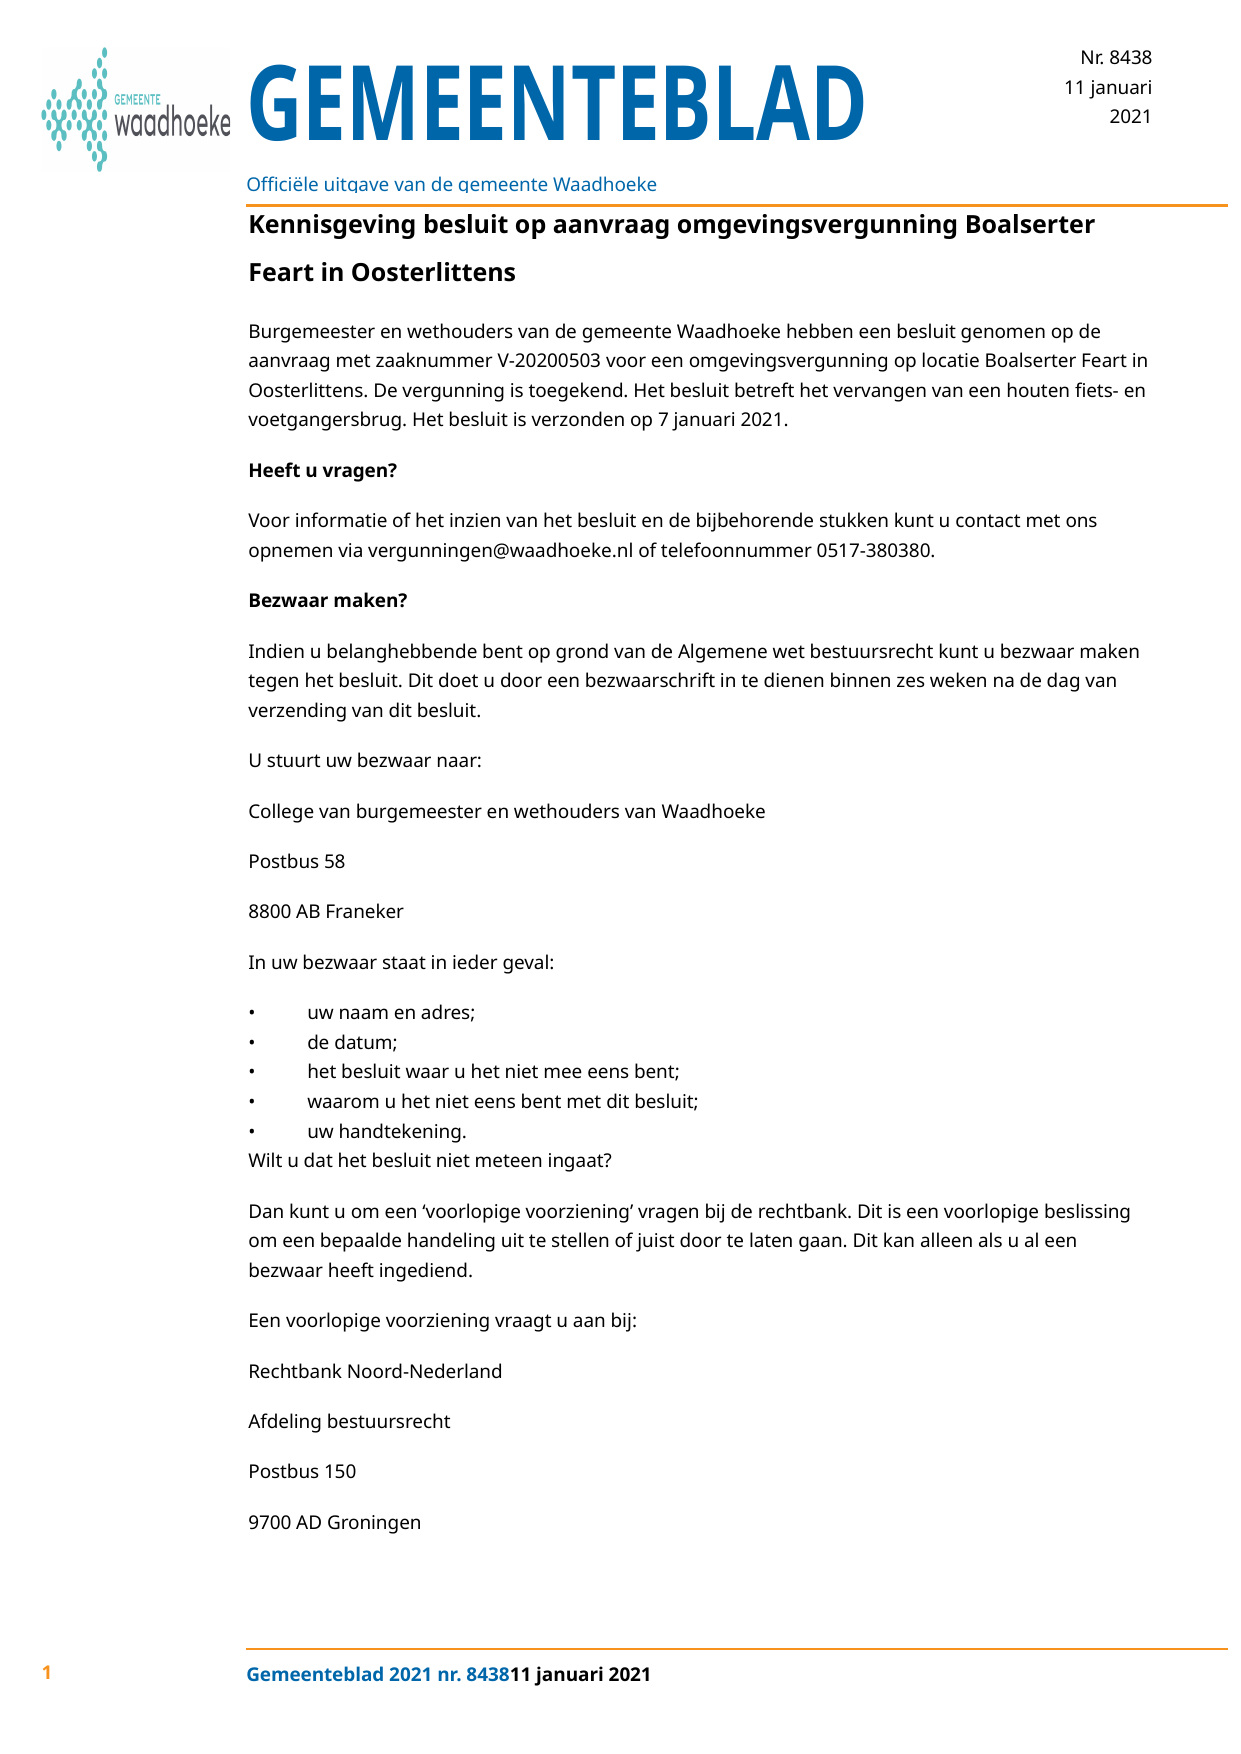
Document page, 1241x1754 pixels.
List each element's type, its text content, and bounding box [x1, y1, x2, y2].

text Kennisgeving besluit op aanvraag omgevingsvergunning Boalserter Feart in Oosterlittens [248, 207, 1152, 288]
text Burgemeester en wethouders van de gemeente Waadhoeke hebben een besluit genomen op de aanvraag met zaaknummer V-20200503 voor een omgevingsvergunning op locatie Boalserter Feart in Oosterlittens. De vergunning is toegekend. Het besluit betreft het vervangen van een houten fiets- en voetgangersbrug. Het besluit is verzonden op 7 januari 2021. [248, 318, 1152, 432]
text U stuurt uw bezwaar naar: [248, 747, 1152, 773]
text 8800 AB Franeker [248, 899, 1152, 924]
text 9700 AD Groningen [248, 1509, 1152, 1535]
list waarom u het niet eens bent met dit besluit; [248, 1088, 1152, 1114]
text In uw bezwaar staat in ieder geval: [248, 949, 1152, 975]
text Voor informatie of het inzien van het besluit en de bijbehorende stukken kunt u contact met ons opnemen via vergunningen@waadhoeke.nl of telefoonnummer 0517-380380. [248, 507, 1152, 563]
text Wilt u dat het besluit niet meteen ingaat? [248, 1147, 1152, 1173]
list uw handtekening. [248, 1118, 1152, 1144]
picture [41, 47, 231, 172]
text Postbus 150 [248, 1459, 1152, 1484]
text Postbus 58 [248, 848, 1152, 874]
text Rechtbank Noord-Nederland [248, 1358, 1152, 1384]
text Indien u belanghebbende bent op grond van de Algemene wet bestuursrecht kunt u bezwaar maken tegen het besluit. Dit doet u door een bezwaarschrift in te dienen binnen zes weken na de dag van verzending van dit besluit. [248, 638, 1152, 723]
text Bezwaar maken? [248, 587, 1152, 613]
list uw naam en adres; [248, 999, 1152, 1025]
text College van burgemeester en wethouders van Waadhoeke [248, 798, 1152, 824]
text Een voorlopige voorziening vraagt u aan bij: [248, 1307, 1152, 1333]
text Afdeling bestuursrecht [248, 1408, 1152, 1434]
list het besluit waar u het niet mee eens bent; [248, 1059, 1152, 1084]
list de datum; [248, 1029, 1152, 1055]
text Heeft u vragen? [248, 457, 1152, 483]
text Dan kunt u om een ‘voorlopige voorziening’ vragen bij de rechtbank. Dit is een voorlopige beslissing om een bepaalde handeling uit te stellen of juist door te laten gaan. Dit kan alleen als u al een bezwaar heeft ingediend. [248, 1198, 1152, 1283]
